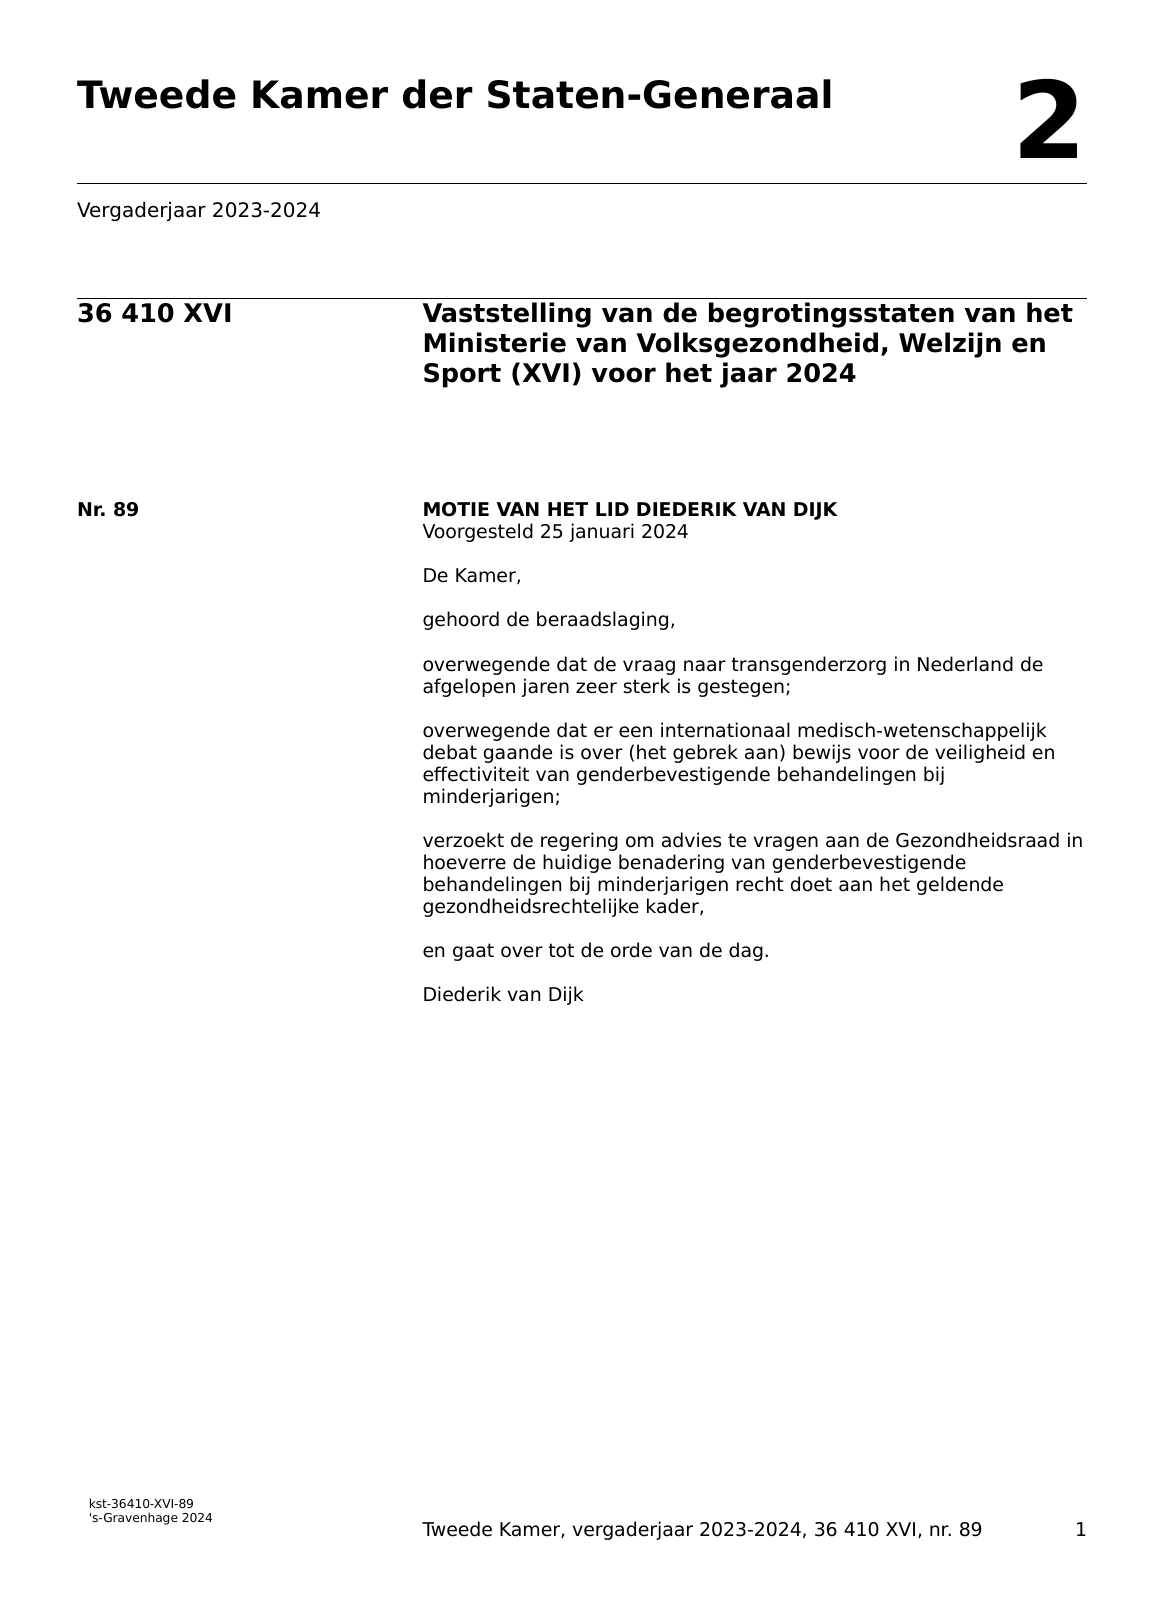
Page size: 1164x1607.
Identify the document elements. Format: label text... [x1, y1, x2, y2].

text Voorgesteld 25 januari 2024 [422, 521, 1087, 543]
text Diederik van Dijk [422, 984, 1087, 1006]
subtitle Nr. 89 MOTIE VAN HET LID DIEDERIK VAN DIJK [77, 499, 1087, 521]
text kst-36410-XVI-89 [88, 1497, 323, 1511]
subtitle 36 410 XVI Vaststelling van de begrotingsstaten van het Ministerie van Volksgezondheid, Welzijn en Sport (XVI) voor het jaar 2024 [77, 299, 1087, 388]
table_cell Vergaderjaar 2023-2024 [77, 184, 1087, 298]
text en gaat over tot de orde van de dag. [422, 940, 1087, 962]
text verzoekt de regering om advies te vragen aan de Gezondheidsraad in hoeverre de huidige benadering van genderbevestigende behandelingen bij minderjarigen recht doet aan het geldende gezondheidsrechtelijke kader, [422, 830, 1087, 918]
table_header 2 [886, 59, 1087, 183]
text gehoord de beraadslaging, [422, 609, 1087, 631]
text overwegende dat de vraag naar transgenderzorg in Nederland de afgelopen jaren zeer sterk is gestegen; [422, 653, 1087, 697]
text overwegende dat er een internationaal medisch-wetenschappelijk debat gaande is over (het gebrek aan) bewijs voor de veiligheid en effectiviteit van genderbevestigende behandelingen bij minderjarigen; [422, 720, 1087, 808]
table_header Tweede Kamer der Staten-Generaal [77, 59, 886, 183]
text 's-Gravenhage 2024 [88, 1511, 323, 1525]
text De Kamer, [422, 565, 1087, 587]
